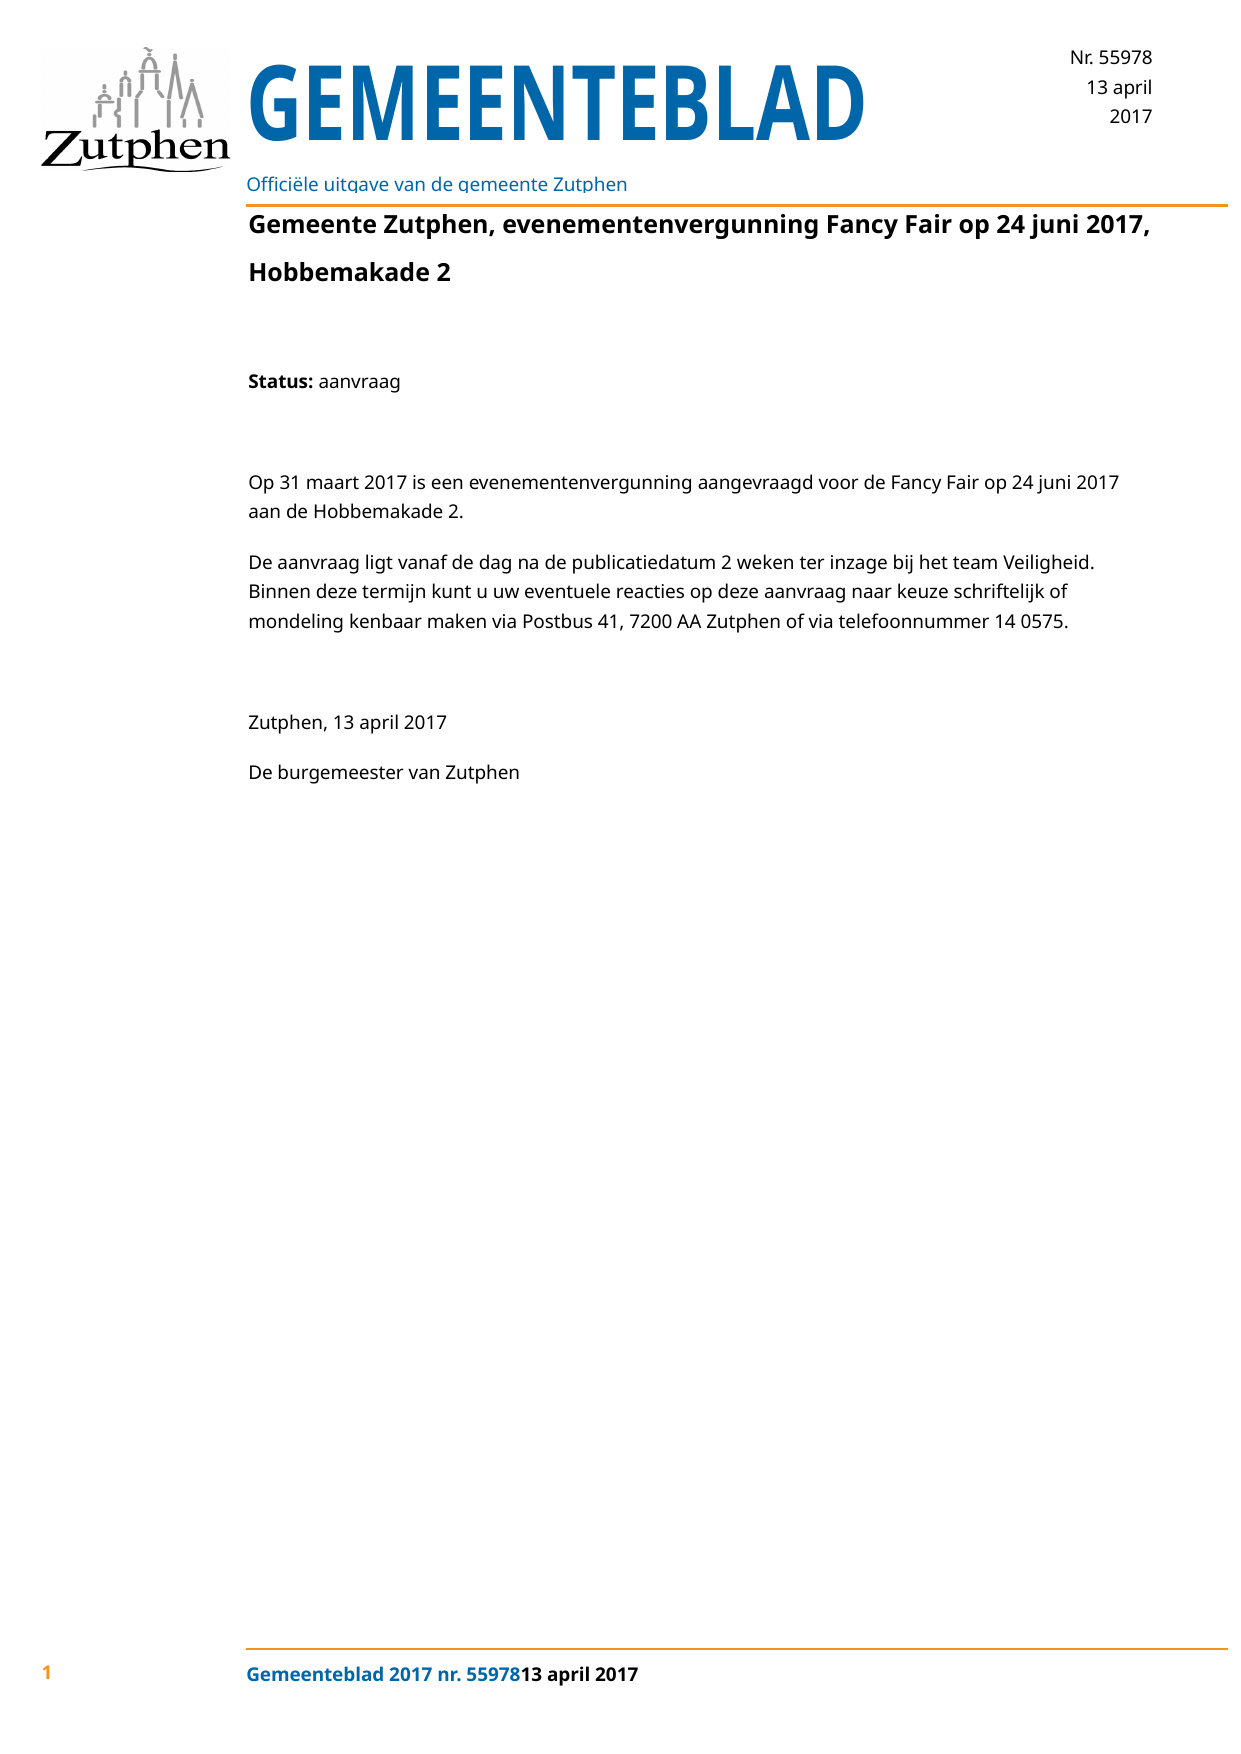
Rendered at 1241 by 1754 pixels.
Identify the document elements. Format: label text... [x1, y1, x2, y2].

text Status: aanvraag [248, 368, 1152, 394]
text Zutphen, 13 april 2017 [248, 709, 1152, 735]
text De aanvraag ligt vanaf de dag na de publicatiedatum 2 weken ter inzage bij het team Veiligheid. Binnen deze termijn kunt u uw eventuele reacties op deze aanvraag naar keuze schriftelijk of mondeling kenbaar maken via Postbus 41, 7200 AA Zutphen of via telefoonnummer 14 0575. [248, 549, 1152, 634]
text Gemeente Zutphen, evenementenvergunning Fancy Fair op 24 juni 2017, Hobbemakade 2 [248, 207, 1152, 288]
text De burgemeester van Zutphen [248, 759, 1152, 785]
picture [41, 47, 231, 172]
text Op 31 maart 2017 is een evenementenvergunning aangevraagd voor de Fancy Fair op 24 juni 2017 aan de Hobbemakade 2. [248, 469, 1152, 524]
